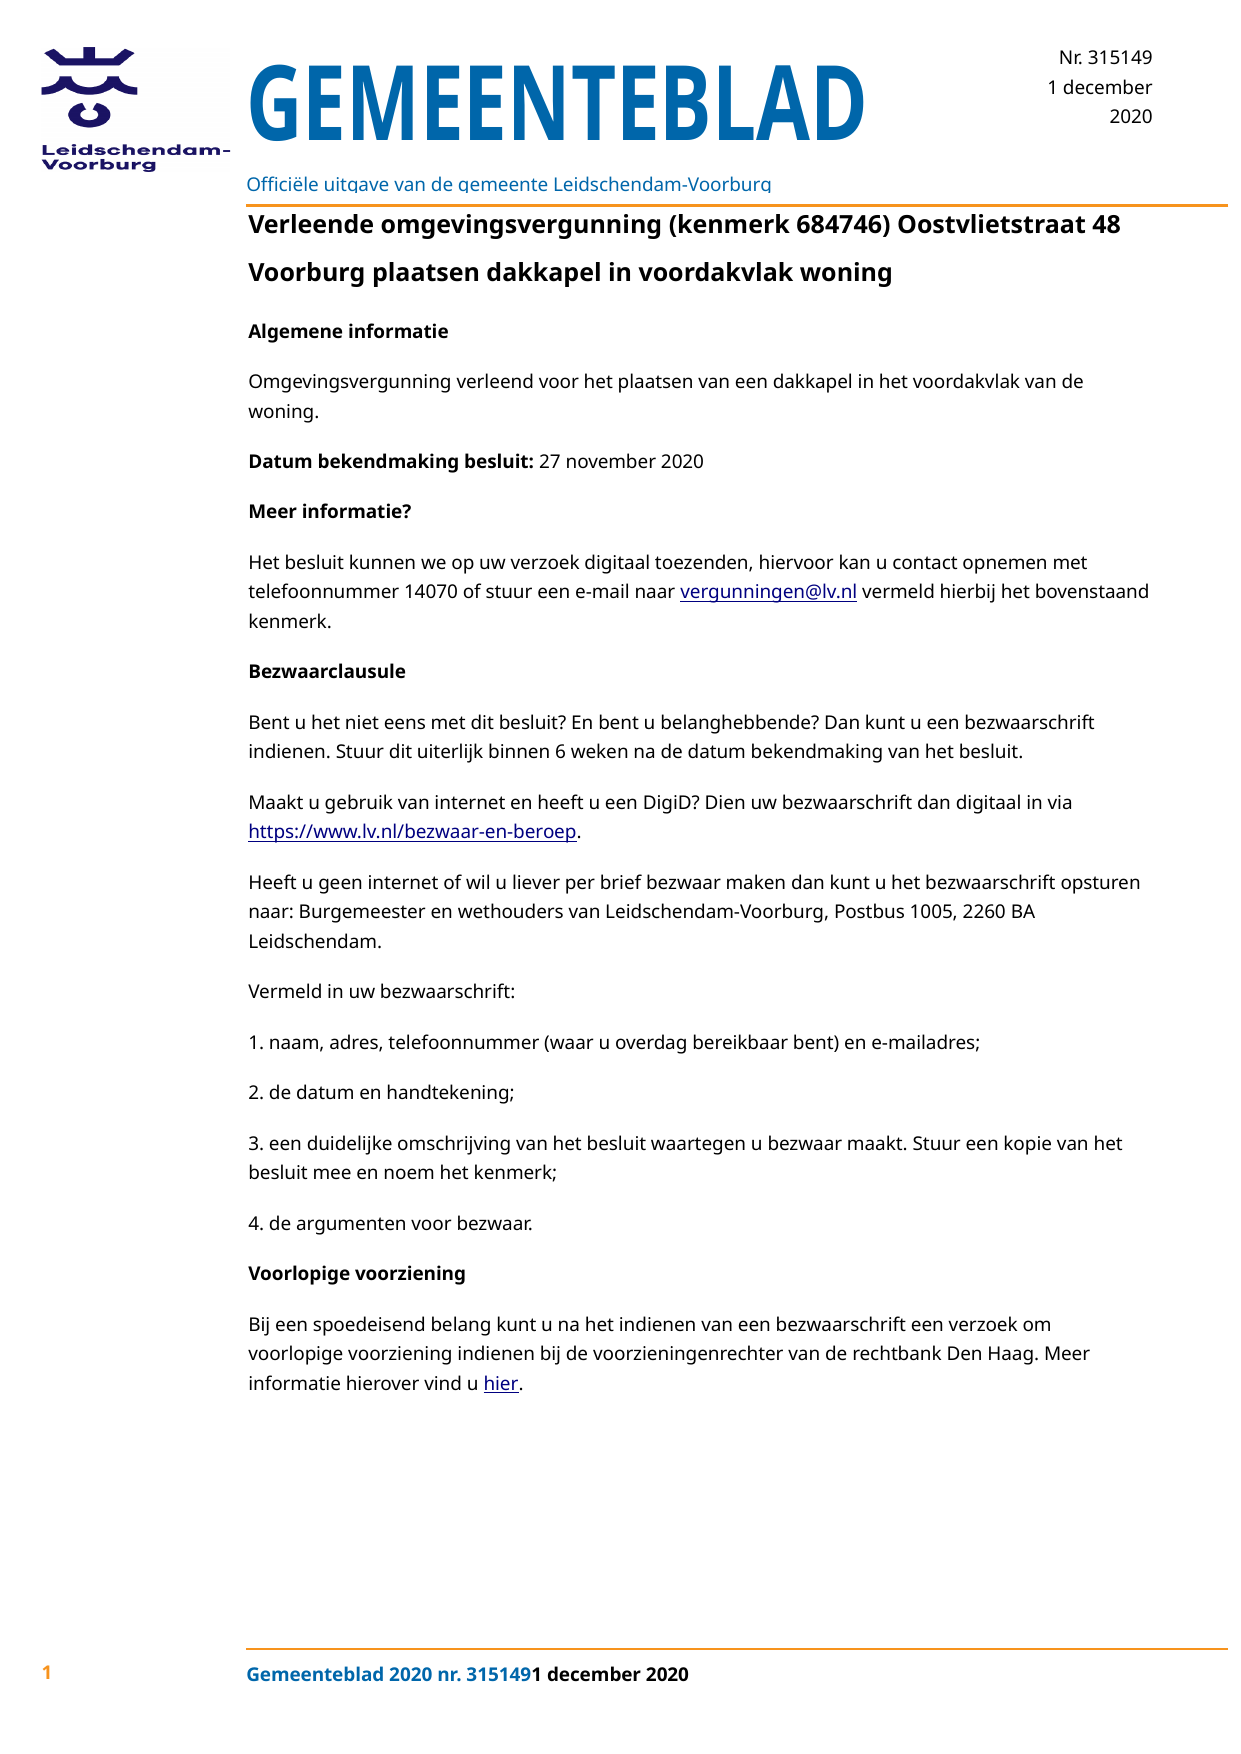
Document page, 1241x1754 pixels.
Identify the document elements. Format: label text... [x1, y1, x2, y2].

text Het besluit kunnen we op uw verzoek digitaal toezenden, hiervoor kan u contact opnemen met telefoonnummer 14070 of stuur een e-mail naar vergunningen@lv.nl vermeld hierbij het bovenstaand kenmerk. [248, 549, 1152, 634]
picture [41, 47, 231, 172]
text Bij een spoedeisend belang kunt u na het indienen van een bezwaarschrift een verzoek om voorlopige voorziening indienen bij de voorzieningenrechter van de rechtbank Den Haag. Meer informatie hierover vind u hier. [248, 1311, 1152, 1396]
text Meer informatie? [248, 499, 1152, 524]
text Maakt u gebruik van internet en heeft u een DigiD? Dien uw bezwaarschrift dan digitaal in via https://www.lv.nl/bezwaar-en-beroep. [248, 789, 1152, 844]
text Heeft u geen internet of wil u liever per brief bezwaar maken dan kunt u het bezwaarschrift opsturen naar: Burgemeester en wethouders van Leidschendam-Voorburg, Postbus 1005, 2260 BA Leidschendam. [248, 869, 1152, 954]
text 4. de argumenten voor bezwaar. [248, 1210, 1152, 1236]
text Voorlopige voorziening [248, 1260, 1152, 1286]
text Verleende omgevingsvergunning (kenmerk 684746) Oostvlietstraat 48 Voorburg plaatsen dakkapel in voordakvlak woning [248, 207, 1152, 288]
text Bezwaarclausule [248, 659, 1152, 684]
text Algemene informatie [248, 318, 1152, 344]
text 2. de datum en handtekening; [248, 1079, 1152, 1105]
text Vermeld in uw bezwaarschrift: [248, 979, 1152, 1004]
text Datum bekendmaking besluit: 27 november 2020 [248, 448, 1152, 474]
text Omgevingsvergunning verleend voor het plaatsen van een dakkapel in het voordakvlak van de woning. [248, 368, 1152, 424]
text 1. naam, adres, telefoonnummer (waar u overdag bereikbaar bent) en e-mailadres; [248, 1029, 1152, 1055]
text Bent u het niet eens met dit besluit? En bent u belanghebbende? Dan kunt u een bezwaarschrift indienen. Stuur dit uiterlijk binnen 6 weken na de datum bekendmaking van het besluit. [248, 709, 1152, 764]
text 3. een duidelijke omschrijving van het besluit waartegen u bezwaar maakt. Stuur een kopie van het besluit mee en noem het kenmerk; [248, 1130, 1152, 1185]
